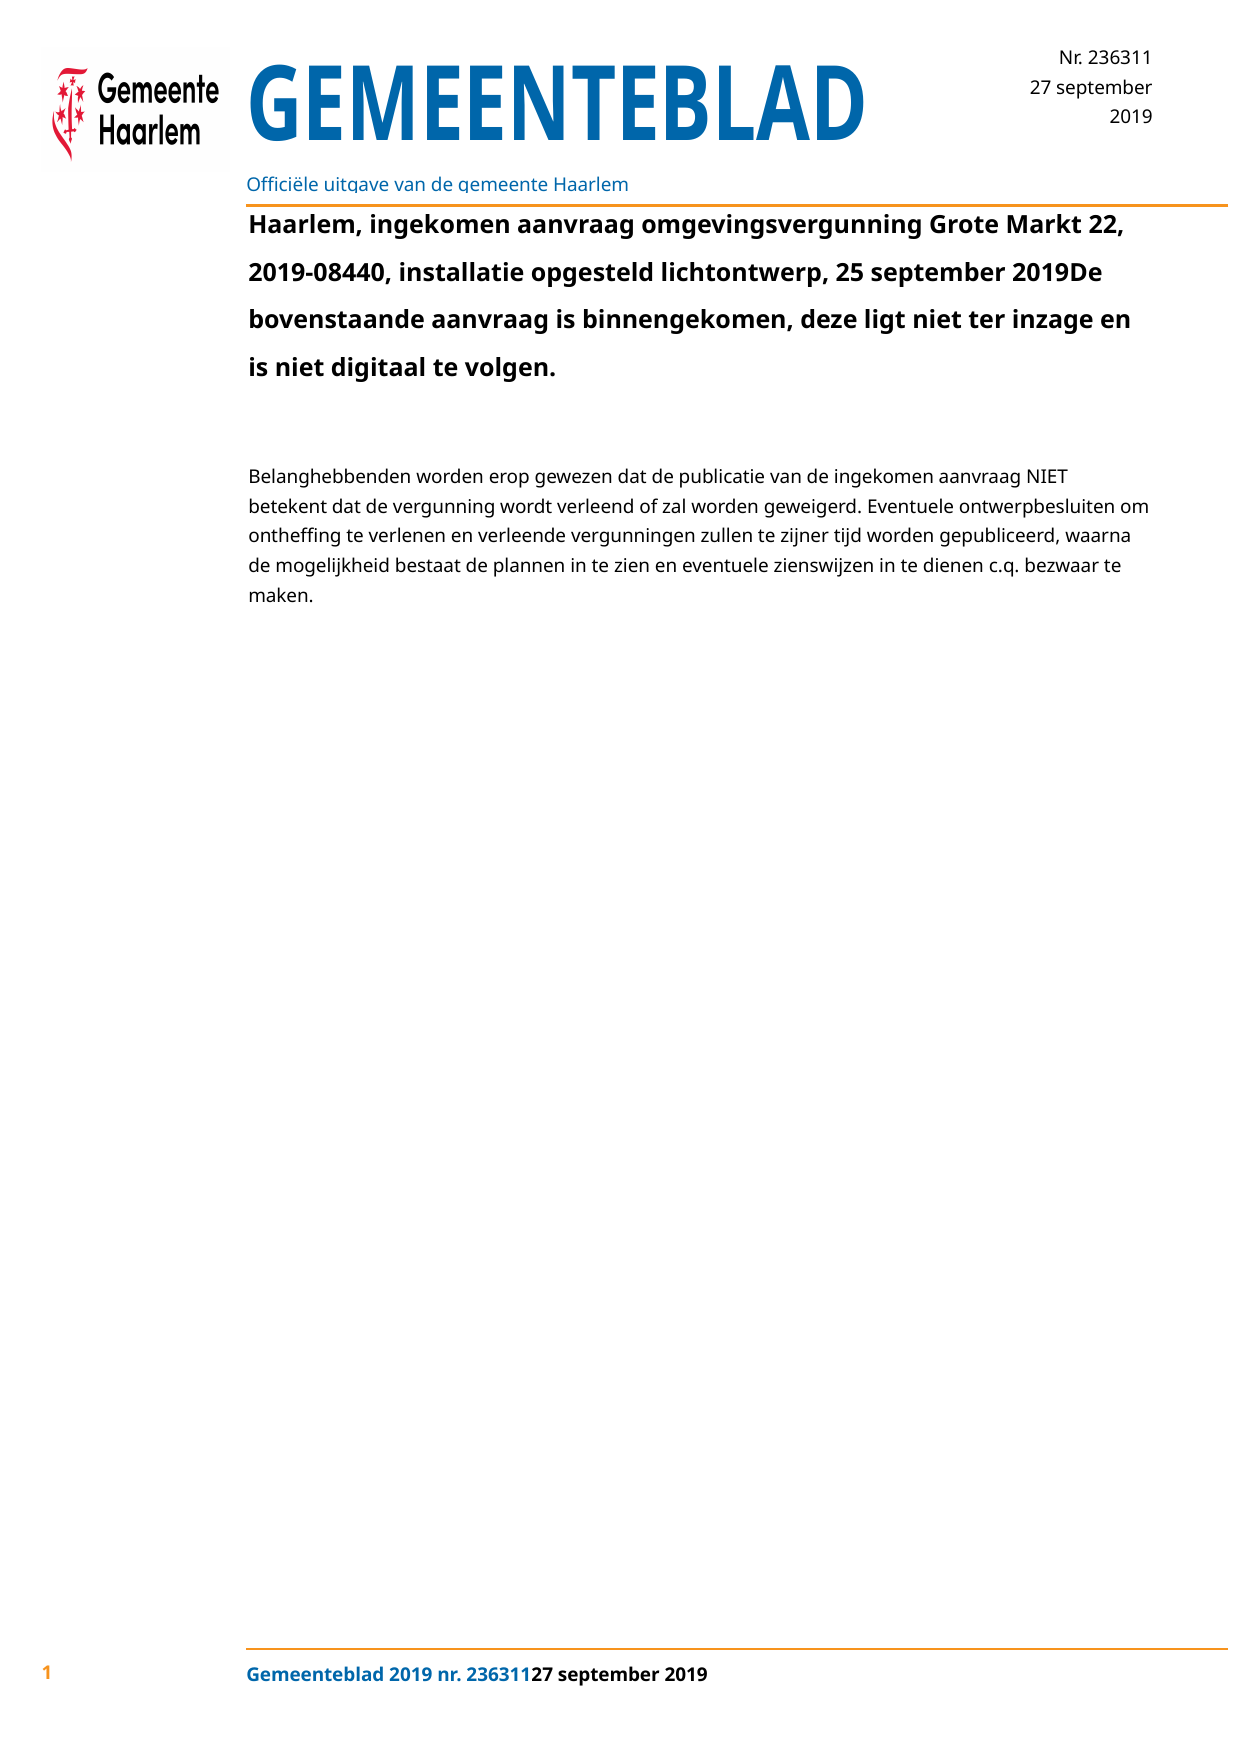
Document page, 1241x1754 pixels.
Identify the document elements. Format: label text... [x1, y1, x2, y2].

text Belanghebbenden worden erop gewezen dat de publicatie van de ingekomen aanvraag NIET betekent dat de vergunning wordt verleend of zal worden geweigerd. Eventuele ontwerpbesluiten om ontheffing te verlenen en verleende vergunningen zullen te zijner tijd worden gepubliceerd, waarna de mogelijkheid bestaat de plannen in te zien en eventuele zienswijzen in te dienen c.q. bezwaar te maken. [248, 463, 1152, 608]
text Haarlem, ingekomen aanvraag omgevingsvergunning Grote Markt 22, 2019-08440, installatie opgesteld lichtontwerp, 25 september 2019De bovenstaande aanvraag is binnengekomen, deze ligt niet ter inzage en is niet digitaal te volgen. [248, 207, 1152, 384]
picture [41, 47, 231, 172]
